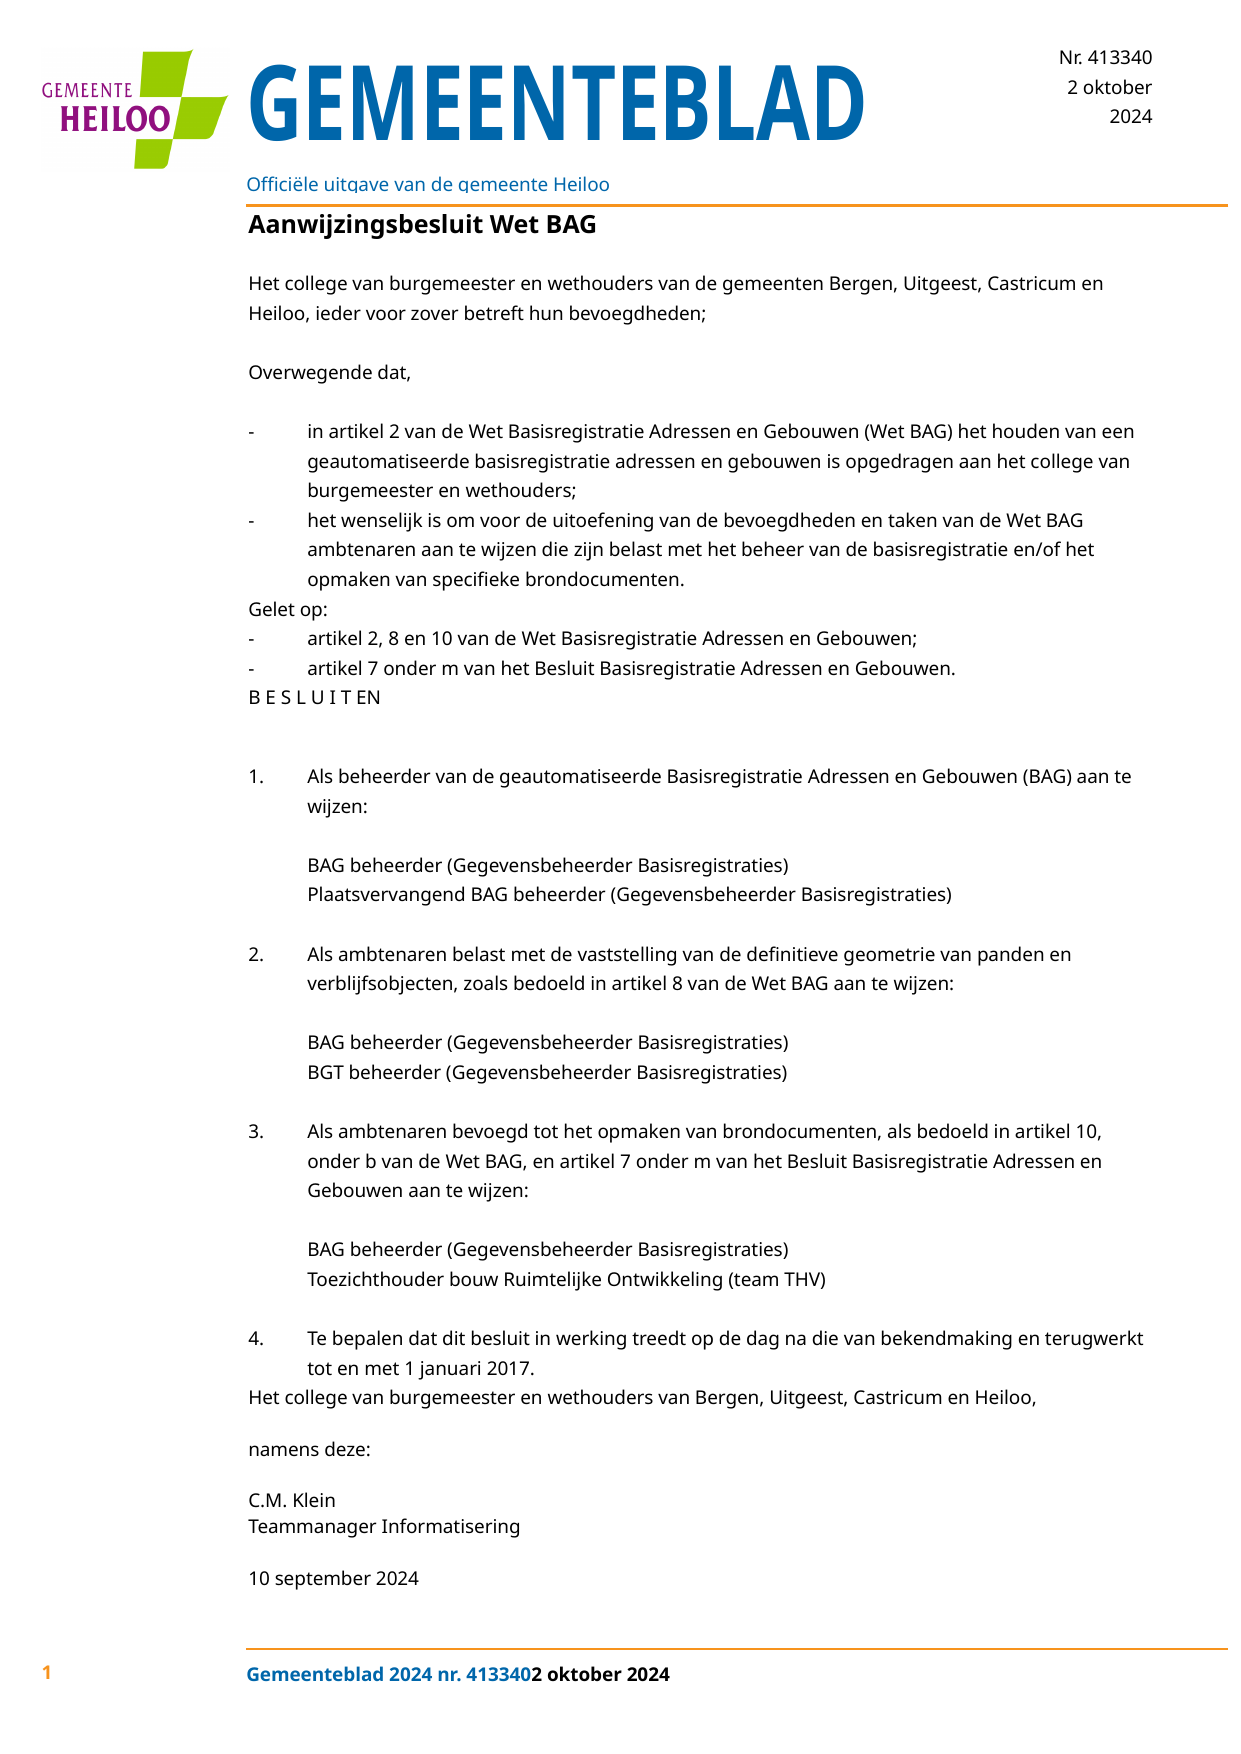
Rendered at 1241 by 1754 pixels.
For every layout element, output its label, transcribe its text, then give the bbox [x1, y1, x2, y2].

text B E S L U I T EN [248, 684, 1152, 710]
list artikel 2, 8 en 10 van de Wet Basisregistratie Adressen en Gebouwen; [248, 625, 1152, 651]
list artikel 7 onder m van het Besluit Basisregistratie Adressen en Gebouwen. [248, 655, 1152, 681]
text namens deze: [248, 1436, 1152, 1462]
list Plaatsvervangend BAG beheerder (Gegevensbeheerder Basisregistraties) [248, 882, 1152, 907]
text Het college van burgemeester en wethouders van Bergen, Uitgeest, Castricum en Heiloo, [248, 1384, 1152, 1410]
list het wenselijk is om voor de uitoefening van de bevoegdheden en taken van de Wet BAG ambtenaren aan te wijzen die zijn belast met het beheer van de basisregistratie en/of het opmaken van specifieke brondocumenten. [248, 507, 1152, 592]
text Het college van burgemeester en wethouders van de gemeenten Bergen, Uitgeest, Castricum en Heiloo, ieder voor zover betreft hun bevoegdheden; [248, 270, 1152, 326]
text 10 september 2024 [248, 1565, 1152, 1590]
picture [41, 47, 231, 172]
list BGT beheerder (Gegevensbeheerder Basisregistraties) [248, 1059, 1152, 1085]
list Als ambtenaren bevoegd tot het opmaken van brondocumenten, als bedoeld in artikel 10, onder b van de Wet BAG, en artikel 7 onder m van het Besluit Basisregistratie Adressen en Gebouwen aan te wijzen: [248, 1118, 1152, 1203]
list BAG beheerder (Gegevensbeheerder Basisregistraties) [248, 852, 1152, 878]
text Overwegende dat, [248, 359, 1152, 385]
list BAG beheerder (Gegevensbeheerder Basisregistraties) [248, 1029, 1152, 1055]
text Gelet op: [248, 596, 1152, 621]
text Aanwijzingsbesluit Wet BAG [248, 207, 1152, 241]
list in artikel 2 van de Wet Basisregistratie Adressen en Gebouwen (Wet BAG) het houden van een geautomatiseerde basisregistratie adressen en gebouwen is opgedragen aan het college van burgemeester en wethouders; [248, 418, 1152, 503]
list Als ambtenaren belast met de vaststelling van de definitieve geometrie van panden en verblijfsobjecten, zoals bedoeld in artikel 8 van de Wet BAG aan te wijzen: [248, 941, 1152, 996]
list Als beheerder van de geautomatiseerde Basisregistratie Adressen en Gebouwen (BAG) aan te wijzen: [248, 763, 1152, 819]
list Toezichthouder bouw Ruimtelijke Ontwikkeling (team THV) [248, 1266, 1152, 1292]
list BAG beheerder (Gegevensbeheerder Basisregistraties) [248, 1237, 1152, 1262]
text Teammanager Informatisering [248, 1513, 1152, 1539]
list Te bepalen dat dit besluit in werking treedt op de dag na die van bekendmaking en terugwerkt tot en met 1 januari 2017. [248, 1325, 1152, 1381]
text C.M. Klein [248, 1487, 1152, 1513]
